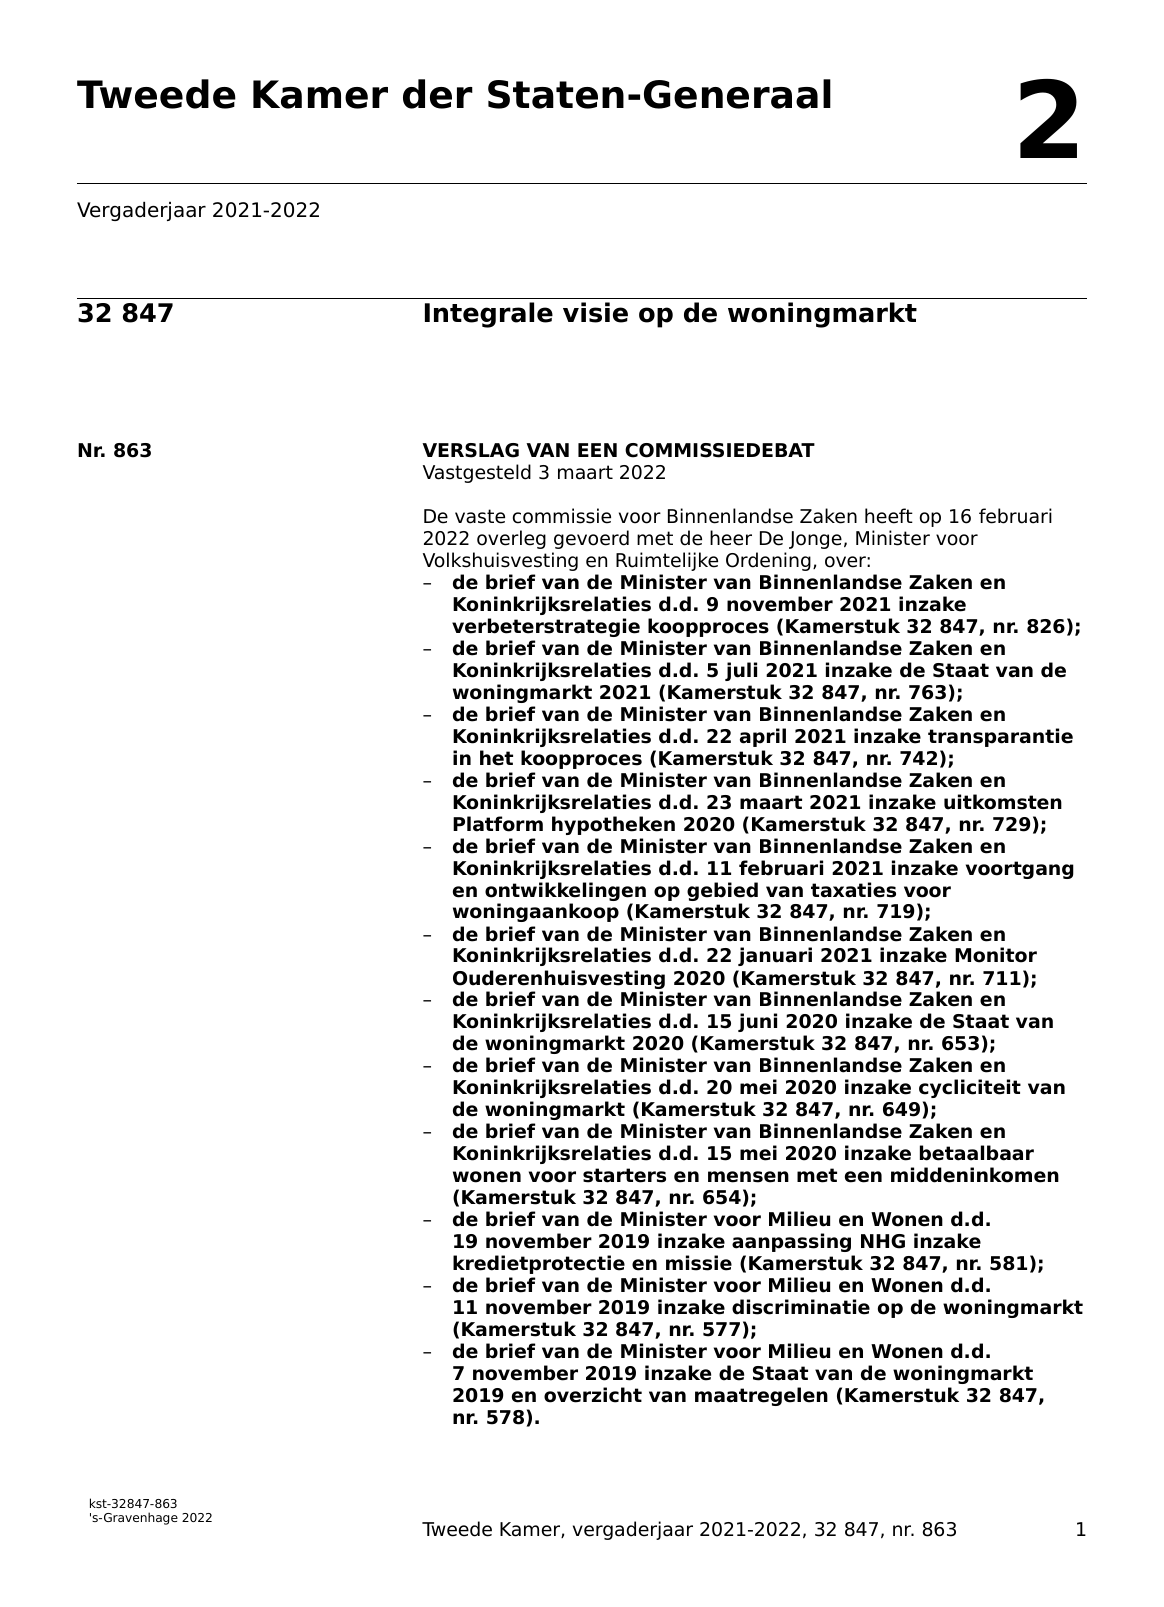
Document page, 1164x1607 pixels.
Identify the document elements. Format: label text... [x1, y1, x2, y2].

table_header Tweede Kamer der Staten-Generaal [77, 59, 886, 183]
text kst-32847-863 [88, 1497, 323, 1511]
text – de brief van de Minister van Binnenlandse Zaken en Koninkrijksrelaties d.d. 15 mei 2020 inzake betaalbaar wonen voor starters en mensen met een middeninkomen (Kamerstuk 32 847, nr. 654); [422, 1121, 1087, 1209]
text – de brief van de Minister van Binnenlandse Zaken en Koninkrijksrelaties d.d. 15 juni 2020 inzake de Staat van de woningmarkt 2020 (Kamerstuk 32 847, nr. 653); [422, 989, 1087, 1055]
text – de brief van de Minister voor Milieu en Wonen d.d. 7 november 2019 inzake de Staat van de woningmarkt 2019 en overzicht van maatregelen (Kamerstuk 32 847, nr. 578). [422, 1341, 1087, 1429]
text – de brief van de Minister van Binnenlandse Zaken en Koninkrijksrelaties d.d. 23 maart 2021 inzake uitkomsten Platform hypotheken 2020 (Kamerstuk 32 847, nr. 729); [422, 769, 1087, 836]
text De vaste commissie voor Binnenlandse Zaken heeft op 16 februari 2022 overleg gevoerd met de heer De Jonge, Minister voor Volkshuisvesting en Ruimtelijke Ordening, over: [422, 506, 1087, 572]
text – de brief van de Minister van Binnenlandse Zaken en Koninkrijksrelaties d.d. 20 mei 2020 inzake cycliciteit van de woningmarkt (Kamerstuk 32 847, nr. 649); [422, 1055, 1087, 1121]
text – de brief van de Minister van Binnenlandse Zaken en Koninkrijksrelaties d.d. 22 januari 2021 inzake Monitor Ouderenhuisvesting 2020 (Kamerstuk 32 847, nr. 711); [422, 923, 1087, 989]
subtitle 32 847 Integrale visie op de woningmarkt [77, 299, 1087, 329]
text – de brief van de Minister voor Milieu en Wonen d.d. 19 november 2019 inzake aanpassing NHG inzake kredietprotectie en missie (Kamerstuk 32 847, nr. 581); [422, 1209, 1087, 1275]
text Vastgesteld 3 maart 2022 [422, 462, 1087, 484]
table_header 2 [886, 59, 1087, 183]
text – de brief van de Minister van Binnenlandse Zaken en Koninkrijksrelaties d.d. 5 juli 2021 inzake de Staat van de woningmarkt 2021 (Kamerstuk 32 847, nr. 763); [422, 638, 1087, 704]
table_cell Vergaderjaar 2021-2022 [77, 184, 1087, 298]
text – de brief van de Minister van Binnenlandse Zaken en Koninkrijksrelaties d.d. 22 april 2021 inzake transparantie in het koopproces (Kamerstuk 32 847, nr. 742); [422, 704, 1087, 769]
text 's-Gravenhage 2022 [88, 1511, 323, 1525]
text – de brief van de Minister van Binnenlandse Zaken en Koninkrijksrelaties d.d. 9 november 2021 inzake verbeterstrategie koopproces (Kamerstuk 32 847, nr. 826); [422, 572, 1087, 638]
subtitle Nr. 863 VERSLAG VAN EEN COMMISSIEDEBAT [77, 440, 1087, 462]
text – de brief van de Minister van Binnenlandse Zaken en Koninkrijksrelaties d.d. 11 februari 2021 inzake voortgang en ontwikkelingen op gebied van taxaties voor woningaankoop (Kamerstuk 32 847, nr. 719); [422, 836, 1087, 923]
text – de brief van de Minister voor Milieu en Wonen d.d. 11 november 2019 inzake discriminatie op de woningmarkt (Kamerstuk 32 847, nr. 577); [422, 1275, 1087, 1341]
